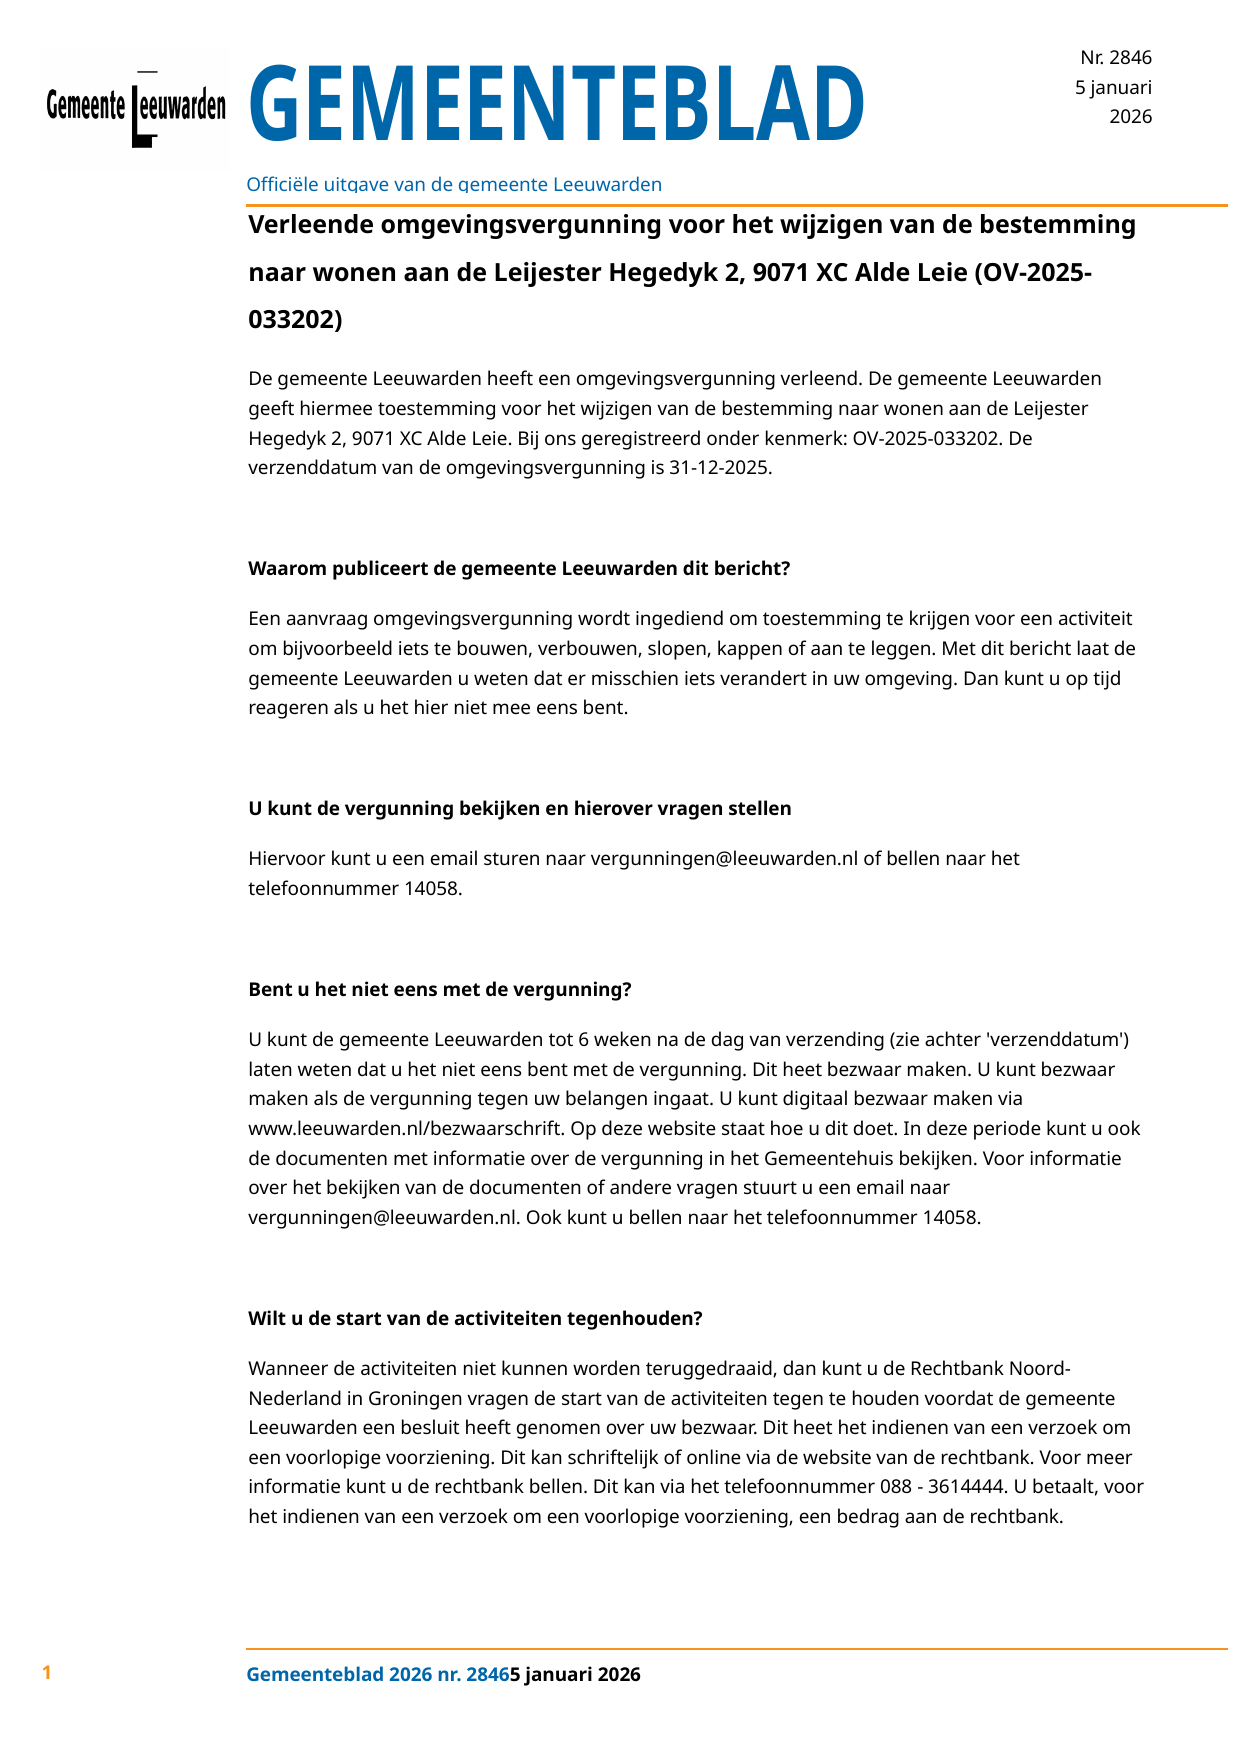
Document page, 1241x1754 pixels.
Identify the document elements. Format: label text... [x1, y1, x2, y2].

text U kunt de gemeente Leeuwarden tot 6 weken na de dag van verzending (zie achter 'verzenddatum') laten weten dat u het niet eens bent met de vergunning. Dit heet bezwaar maken. U kunt bezwaar maken als de vergunning tegen uw belangen ingaat. U kunt digitaal bezwaar maken via www.leeuwarden.nl/bezwaarschrift. Op deze website staat hoe u dit doet. In deze periode kunt u ook de documenten met informatie over de vergunning in het Gemeentehuis bekijken. Voor informatie over het bekijken van de documenten of andere vragen stuurt u een email naar vergunningen@leeuwarden.nl. Ook kunt u bellen naar het telefoonnummer 14058. [248, 1026, 1152, 1229]
text Bent u het niet eens met de vergunning? [248, 976, 1152, 1002]
text Wilt u de start van de activiteiten tegenhouden? [248, 1305, 1152, 1330]
text Verleende omgevingsvergunning voor het wijzigen van de bestemming naar wonen aan de Leijester Hegedyk 2, 9071 XC Alde Leie (OV-2025-033202) [248, 207, 1152, 336]
text Hiervoor kunt u een email sturen naar vergunningen@leeuwarden.nl of bellen naar het telefoonnummer 14058. [248, 846, 1152, 901]
text U kunt de vergunning bekijken en hierover vragen stellen [248, 795, 1152, 821]
text Waarom publiceert de gemeente Leeuwarden dit bericht? [248, 555, 1152, 581]
text De gemeente Leeuwarden heeft een omgevingsvergunning verleend. De gemeente Leeuwarden geeft hiermee toestemming voor het wijzigen van de bestemming naar wonen aan de Leijester Hegedyk 2, 9071 XC Alde Leie. Bij ons geregistreerd onder kenmerk: OV-2025-033202. De verzenddatum van de omgevingsvergunning is 31-12-2025. [248, 366, 1152, 480]
text Wanneer de activiteiten niet kunnen worden teruggedraaid, dan kunt u de Rechtbank Noord-Nederland in Groningen vragen de start van de activiteiten tegen te houden voordat de gemeente Leeuwarden een besluit heeft genomen over uw bezwaar. Dit heet het indienen van een verzoek om een voorlopige voorziening. Dit kan schriftelijk of online via de website van de rechtbank. Voor meer informatie kunt u de rechtbank bellen. Dit kan via het telefoonnummer 088 - 3614444. U betaalt, voor het indienen van een verzoek om een voorlopige voorziening, een bedrag aan de rechtbank. [248, 1355, 1152, 1529]
picture [41, 47, 231, 172]
text Een aanvraag omgevingsvergunning wordt ingediend om toestemming te krijgen voor een activiteit om bijvoorbeeld iets te bouwen, verbouwen, slopen, kappen of aan te leggen. Met dit bericht laat de gemeente Leeuwarden u weten dat er misschien iets verandert in uw omgeving. Dan kunt u op tijd reageren als u het hier niet mee eens bent. [248, 606, 1152, 720]
